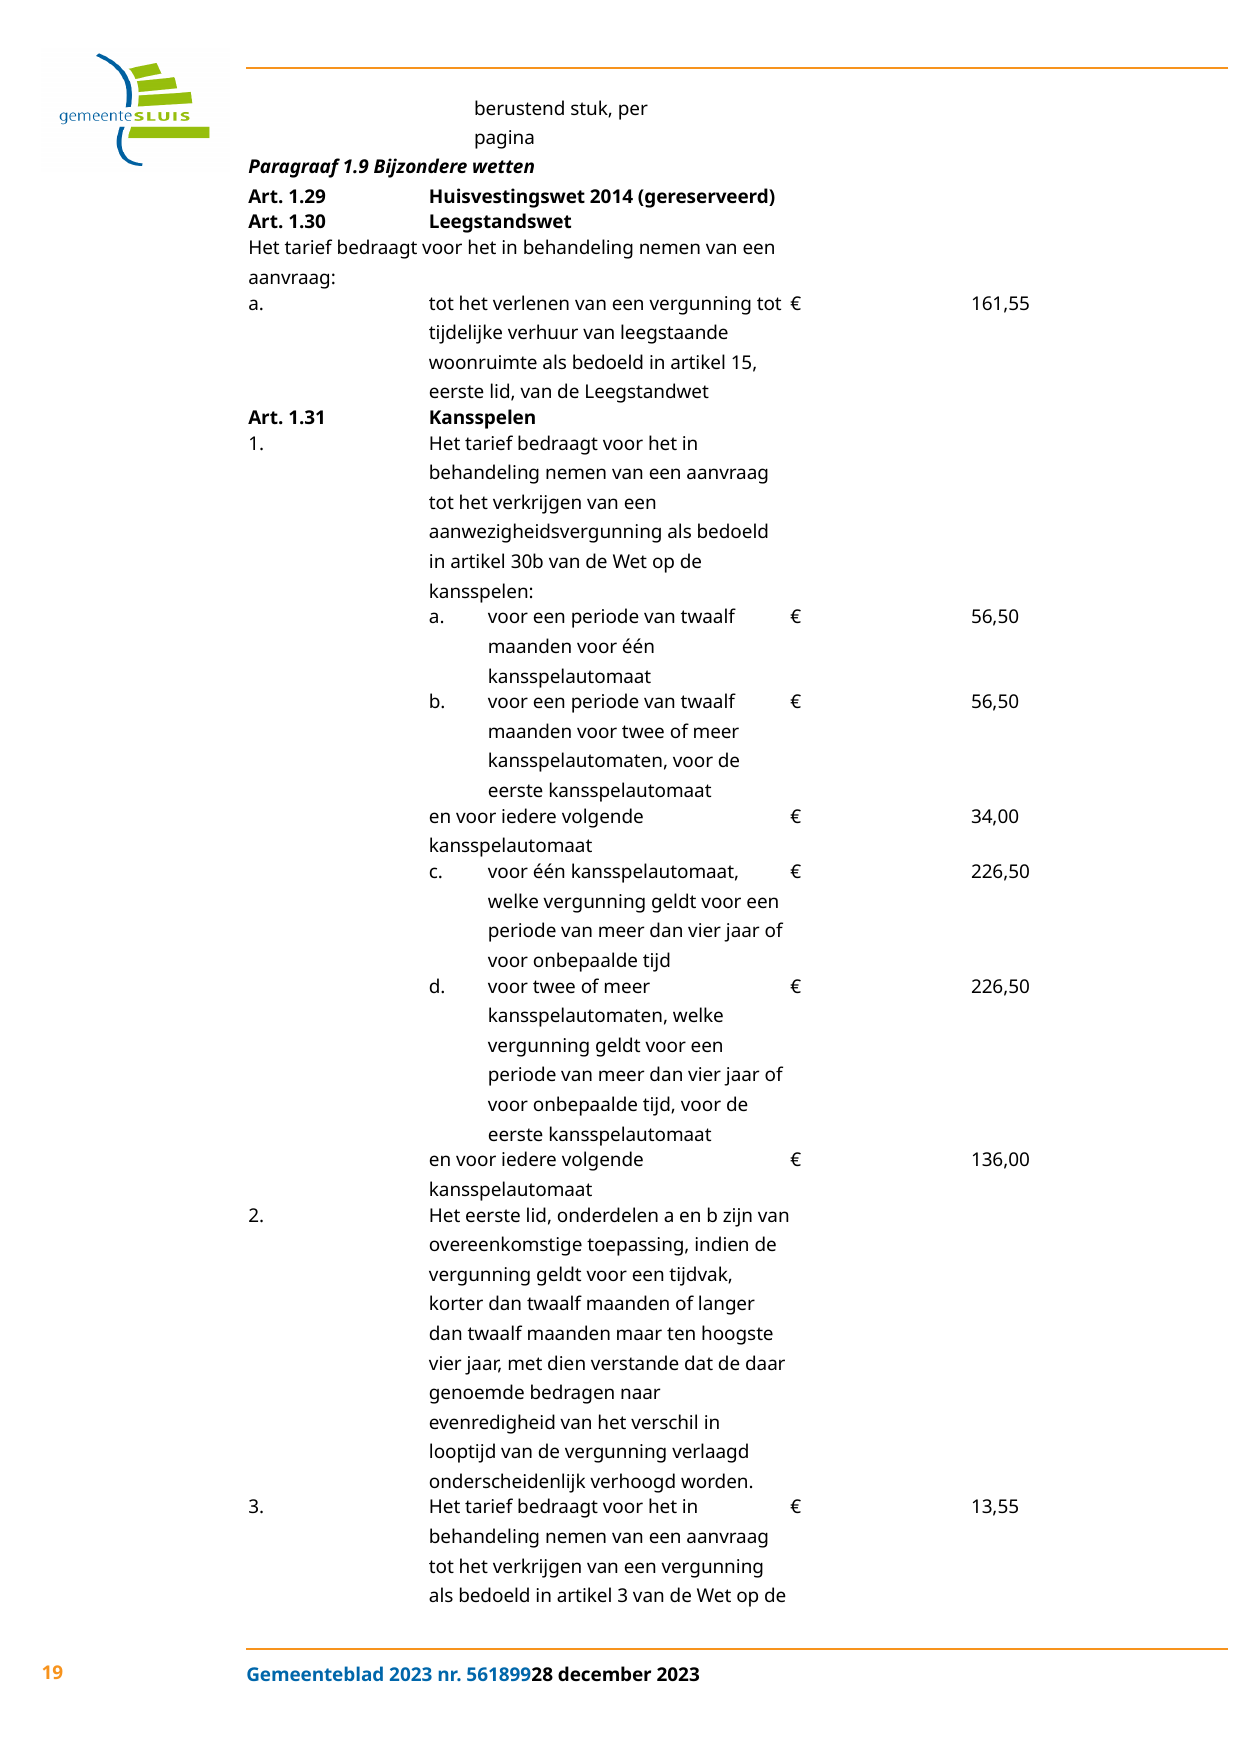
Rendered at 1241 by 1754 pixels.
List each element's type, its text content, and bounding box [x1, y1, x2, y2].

table_cell 136,00 [971, 1146, 1152, 1202]
table_cell 56,50 [971, 604, 1152, 688]
table_header [971, 183, 1152, 209]
table_cell Het eerste lid, onderdelen a en b zijn van overeenkomstige toepassing, indien de vergunning geldt voor een tijdvak, korter dan twaalf maanden of langer dan twaalf maanden maar ten hoogste vier jaar, met dien verstande dat de daar genoemde bedragen naar evenredigheid van het verschil in looptijd van de vergunning verlaagd onderscheidenlijk verhoogd worden. [429, 1202, 790, 1494]
table_cell [248, 973, 429, 1146]
table_cell berustend stuk, per pagina [474, 95, 700, 150]
text Paragraaf 1.9 Bijzondere wetten [248, 153, 1152, 179]
table_cell € [790, 689, 971, 803]
table_cell voor een periode van twaalf maanden voor één kansspelautomaat [429, 604, 790, 688]
table_header Art. 1.29 [248, 183, 429, 209]
table_cell 1. [248, 430, 429, 604]
table_cell [248, 604, 429, 688]
table_cell Leegstandswet [429, 209, 790, 234]
table_cell [248, 803, 429, 858]
picture [41, 47, 231, 172]
table_cell € [790, 290, 971, 404]
table_cell 56,50 [971, 689, 1152, 803]
table_cell € [790, 1146, 971, 1202]
table_cell a. [248, 290, 429, 404]
table_cell [700, 95, 926, 150]
table_cell Kansspelen [429, 404, 790, 430]
table_cell [248, 689, 429, 803]
table_cell [248, 95, 474, 150]
table_cell Het tarief bedraagt voor het in behandeling nemen van een aanvraag: [248, 235, 790, 290]
table_cell en voor iedere volgende kansspelautomaat [429, 803, 790, 858]
table_cell 3. [248, 1494, 429, 1608]
table_cell [790, 209, 971, 234]
table_cell 13,55 [971, 1494, 1152, 1608]
table_cell [971, 209, 1152, 234]
table_cell [926, 95, 1152, 150]
table_cell Het tarief bedraagt voor het in behandeling nemen van een aanvraag tot het verkrijgen van een vergunning als bedoeld in artikel 3 van de Wet op de [429, 1494, 790, 1608]
table_cell voor twee of meer kansspelautomaten, welke vergunning geldt voor een periode van meer dan vier jaar of voor onbepaalde tijd, voor de eerste kansspelautomaat [429, 973, 790, 1146]
table_cell Art. 1.31 [248, 404, 429, 430]
table_cell tot het verlenen van een vergunning tot tijdelijke verhuur van leegstaande woonruimte als bedoeld in artikel 15, eerste lid, van de Leegstandwet [429, 290, 790, 404]
table_cell 34,00 [971, 803, 1152, 858]
table_cell [971, 1202, 1152, 1494]
table_cell [971, 404, 1152, 430]
table_header Huisvestingswet 2014 (gereserveerd) [429, 183, 790, 209]
table_cell [971, 235, 1152, 290]
table_cell Art. 1.30 [248, 209, 429, 234]
table_cell [971, 430, 1152, 604]
table_cell [248, 1146, 429, 1202]
table_cell € [790, 973, 971, 1146]
table_cell voor één kansspelautomaat, welke vergunning geldt voor een periode van meer dan vier jaar of voor onbepaalde tijd [429, 858, 790, 973]
table_cell Het tarief bedraagt voor het in behandeling nemen van een aanvraag tot het verkrijgen van een aanwezigheidsvergunning als bedoeld in artikel 30b van de Wet op de kansspelen: [429, 430, 790, 604]
table_cell € [790, 858, 971, 973]
table_cell € [790, 604, 971, 688]
table_cell 161,55 [971, 290, 1152, 404]
table_cell € [790, 1494, 971, 1608]
table_cell voor een periode van twaalf maanden voor twee of meer kansspelautomaten, voor de eerste kansspelautomaat [429, 689, 790, 803]
table_cell 226,50 [971, 858, 1152, 973]
table_cell € [790, 803, 971, 858]
table_cell en voor iedere volgende kansspelautomaat [429, 1146, 790, 1202]
table_cell 2. [248, 1202, 429, 1494]
table_cell [790, 1202, 971, 1494]
table_cell [790, 235, 971, 290]
table_cell [790, 404, 971, 430]
table_header [790, 183, 971, 209]
table_cell [248, 858, 429, 973]
table_cell 226,50 [971, 973, 1152, 1146]
table_cell [790, 430, 971, 604]
